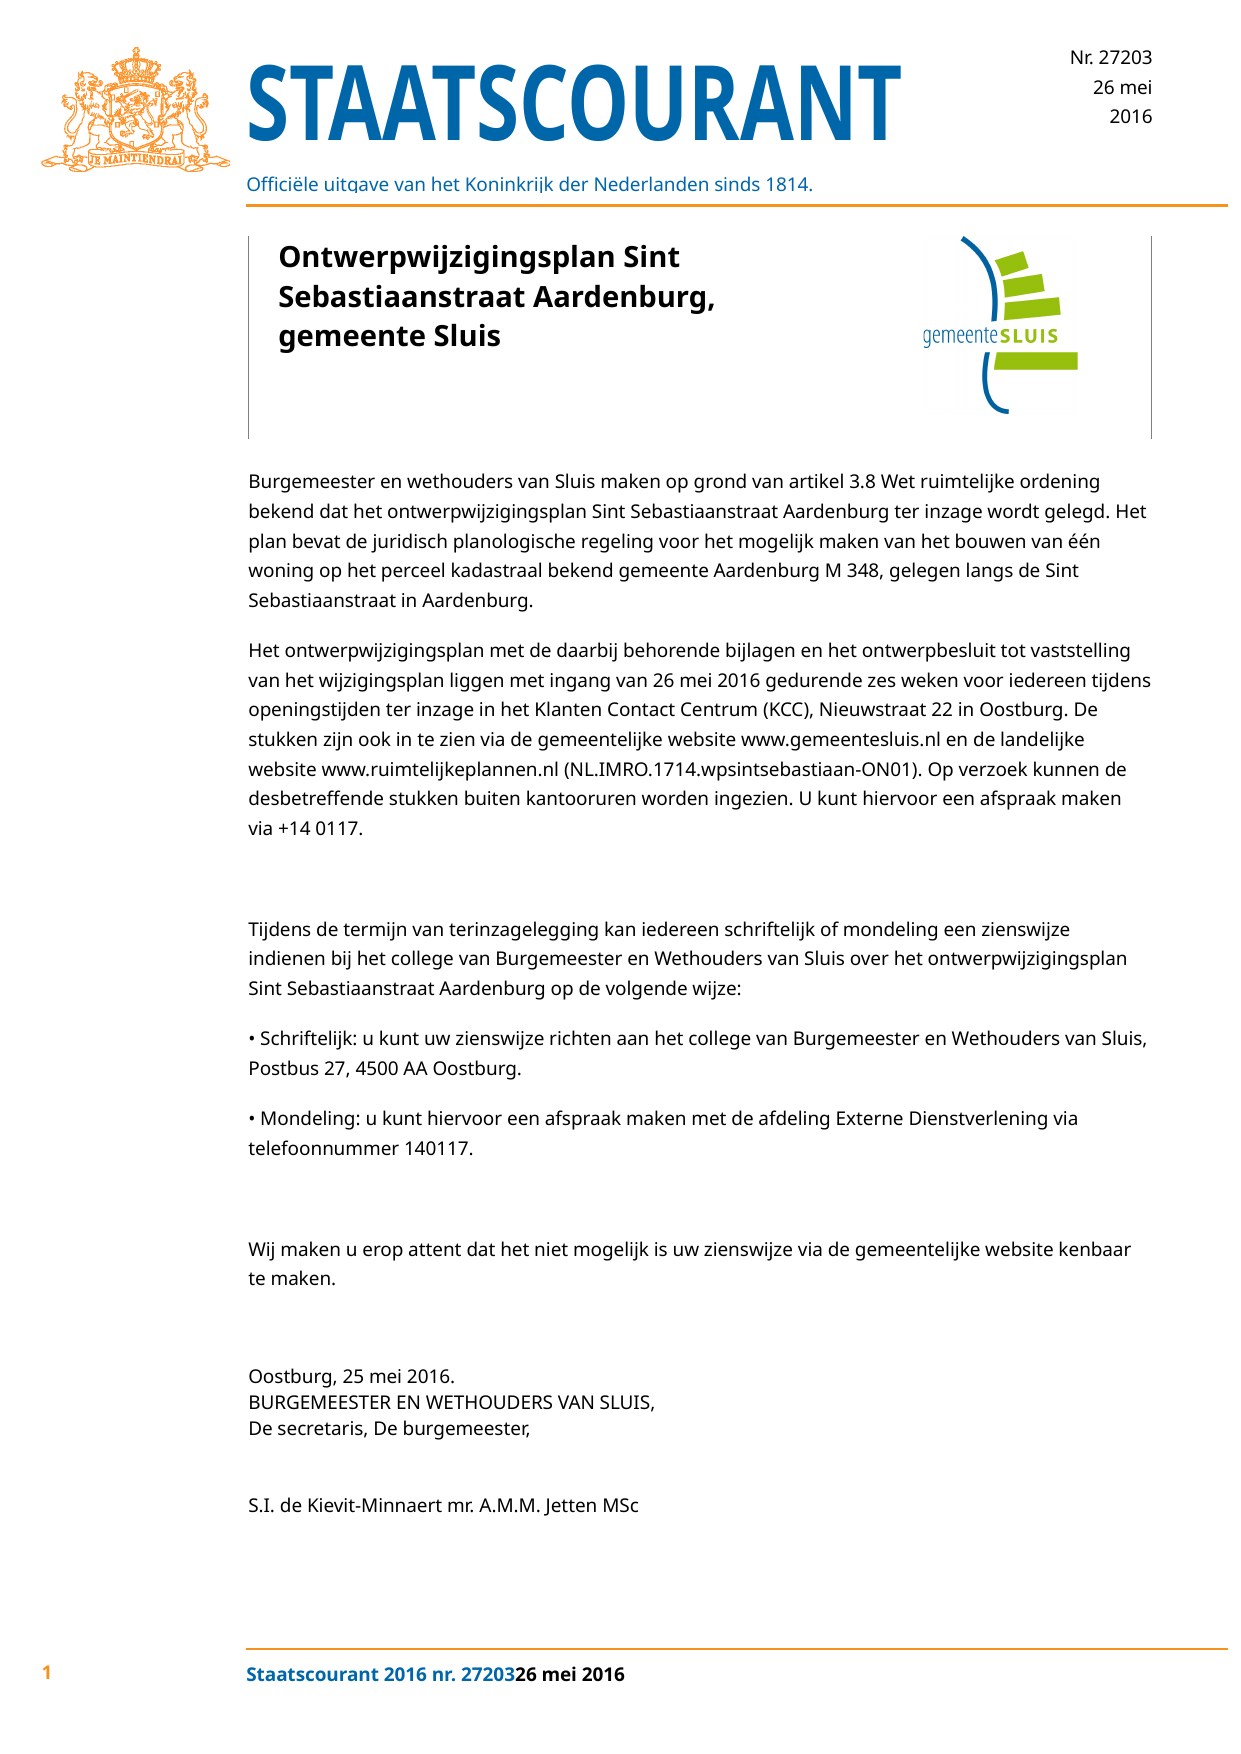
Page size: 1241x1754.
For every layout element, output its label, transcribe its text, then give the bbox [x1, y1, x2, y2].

text De secretaris, De burgemeester, [248, 1415, 1152, 1441]
text BURGEMEESTER EN WETHOUDERS VAN SLUIS, [248, 1389, 1152, 1415]
table_header Ontwerpwijzigingsplan Sint Sebastiaanstraat Aardenburg, gemeente Sluis [249, 236, 850, 439]
picture [41, 47, 231, 172]
picture [923, 236, 1078, 414]
text S.I. de Kievit-Minnaert mr. A.M.M. Jetten MSc [248, 1492, 1152, 1518]
text Oostburg, 25 mei 2016. [248, 1363, 1152, 1389]
table_header [1078, 236, 1151, 413]
text Het ontwerpwijzigingsplan met de daarbij behorende bijlagen en het ontwerpbesluit tot vaststelling van het wijzigingsplan liggen met ingang van 26 mei 2016 gedurende zes weken voor iedereen tijdens openingstijden ter inzage in het Klanten Contact Centrum (KCC), Nieuwstraat 22 in Oostburg. De stukken zijn ook in te zien via de gemeentelijke website www.gemeentesluis.nl en de landelijke website www.ruimtelijkeplannen.nl (NL.IMRO.1714.wpsintsebastiaan-ON01). Op verzoek kunnen de desbetreffende stukken buiten kantooruren worden ingezien. U kunt hiervoor een afspraak maken via +14 0117. [248, 637, 1152, 841]
text Wij maken u erop attent dat het niet mogelijk is uw zienswijze via de gemeentelijke website kenbaar te maken. [248, 1236, 1152, 1291]
table_header [850, 414, 1151, 439]
table_header [850, 236, 923, 413]
text Burgemeester en wethouders van Sluis maken op grond van artikel 3.8 Wet ruimtelijke ordening bekend dat het ontwerpwijzigingsplan Sint Sebastiaanstraat Aardenburg ter inzage wordt gelegd. Het plan bevat de juridisch planologische regeling voor het mogelijk maken van het bouwen van één woning op het perceel kadastraal bekend gemeente Aardenburg M 348, gelegen langs de Sint Sebastiaanstraat in Aardenburg. [248, 469, 1152, 613]
text • Mondeling: u kunt hiervoor een afspraak maken met de afdeling Externe Dienstverlening via telefoonnummer 140117. [248, 1105, 1152, 1161]
text • Schriftelijk: u kunt uw zienswijze richten aan het college van Burgemeester en Wethouders van Sluis, Postbus 27, 4500 AA Oostburg. [248, 1025, 1152, 1081]
text Tijdens de termijn van terinzagelegging kan iedereen schriftelijk of mondeling een zienswijze indienen bij het college van Burgemeester en Wethouders van Sluis over het ontwerpwijzigingsplan Sint Sebastiaanstraat Aardenburg op de volgende wijze: [248, 916, 1152, 1001]
